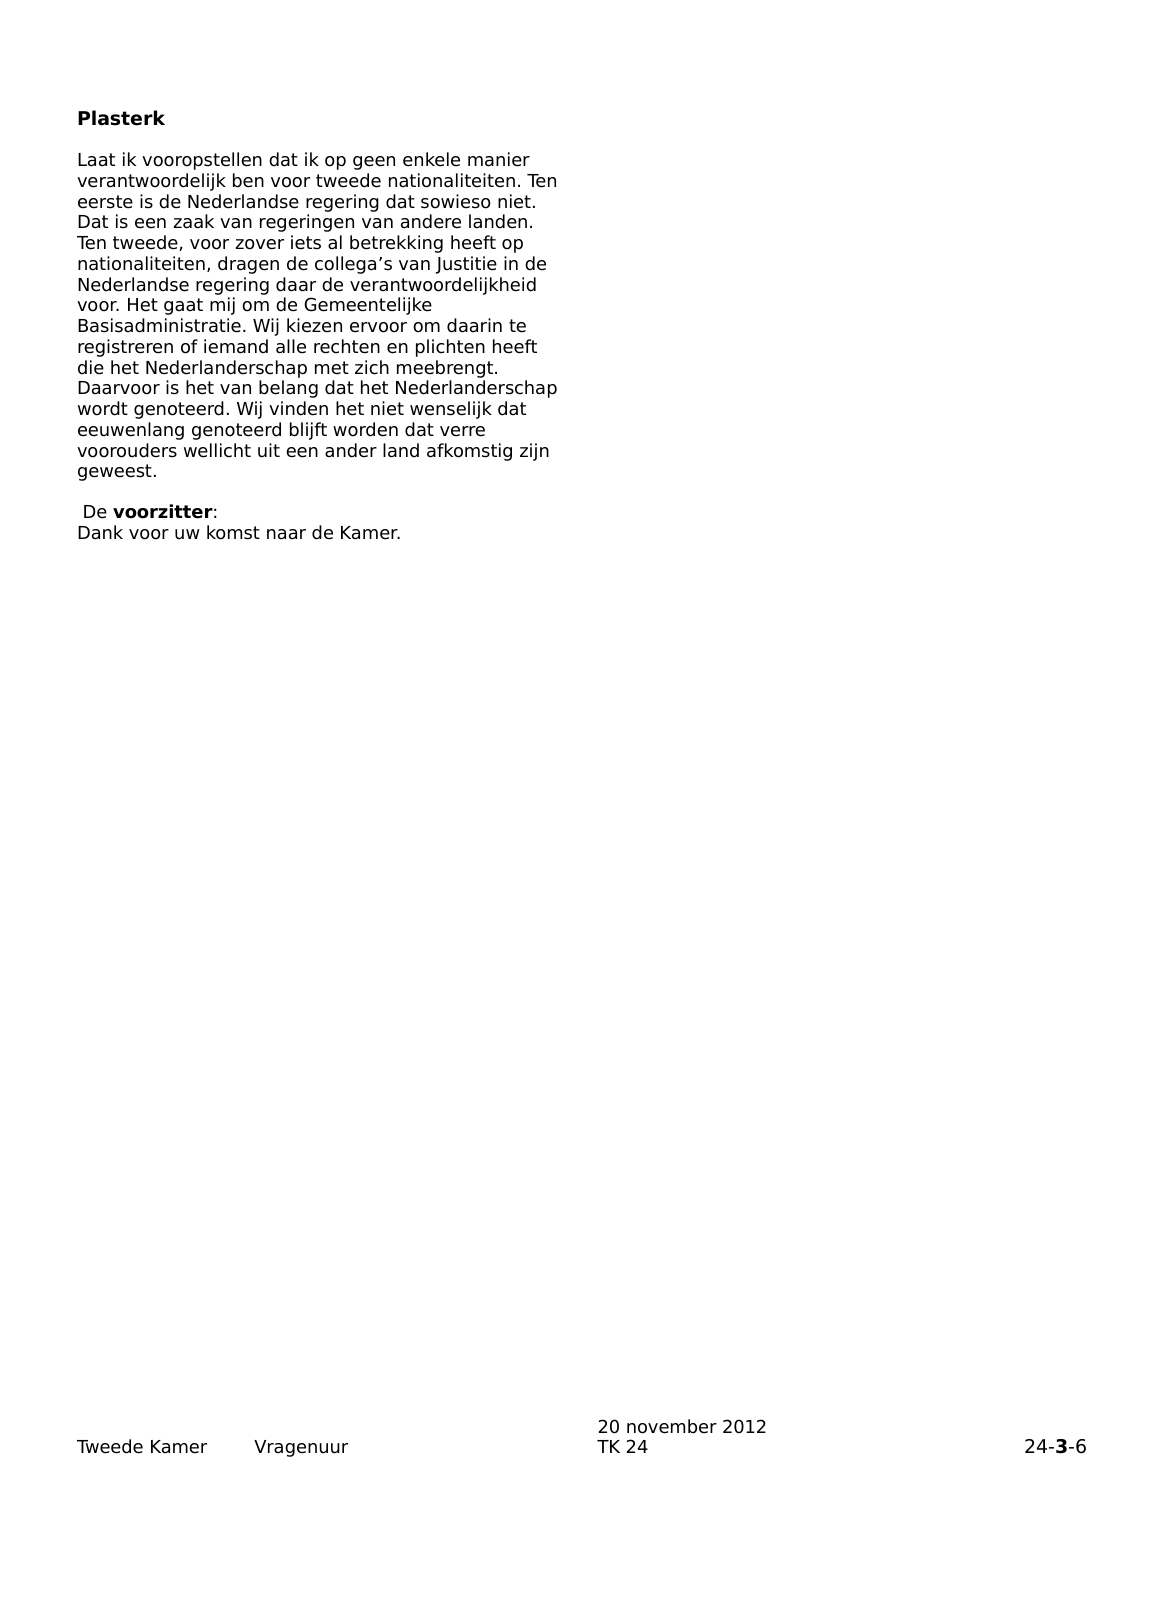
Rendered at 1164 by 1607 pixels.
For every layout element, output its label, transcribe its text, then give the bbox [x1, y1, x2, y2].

text De voorzitter: [77, 502, 567, 523]
text Laat ik vooropstellen dat ik op geen enkele manier verantwoordelijk ben voor tweede nationaliteiten. Ten eerste is de Nederlandse regering dat sowieso niet. Dat is een zaak van regeringen van andere landen. Ten tweede, voor zover iets al betrekking heeft op nationaliteiten, dragen de collega’s van Justitie in de Nederlandse regering daar de verantwoordelijkheid voor. Het gaat mij om de Gemeentelijke Basisadministratie. Wij kiezen ervoor om daarin te registreren of iemand alle rechten en plichten heeft die het Nederlanderschap met zich meebrengt. Daarvoor is het van belang dat het Nederlanderschap wordt genoteerd. Wij vinden het niet wenselijk dat eeuwenlang genoteerd blijft worden dat verre voorouders wellicht uit een ander land afkomstig zijn geweest. [77, 150, 567, 482]
text Dank voor uw komst naar de Kamer. [77, 523, 567, 543]
